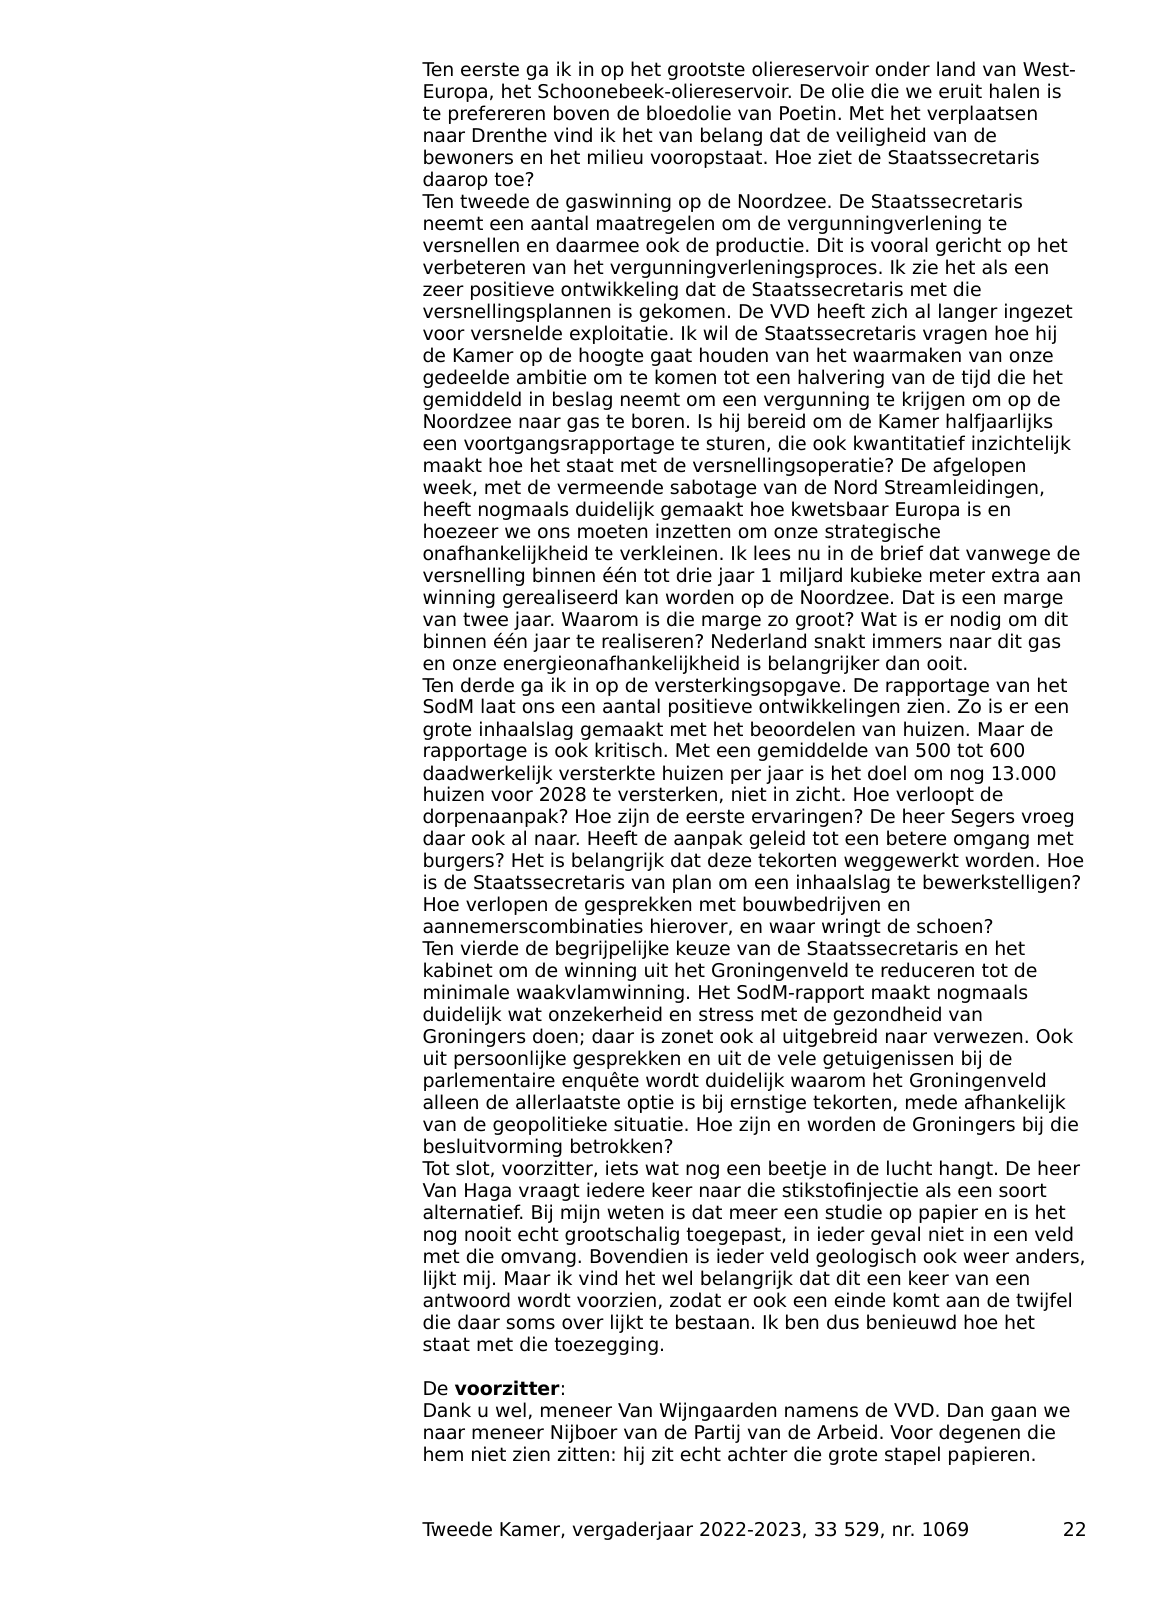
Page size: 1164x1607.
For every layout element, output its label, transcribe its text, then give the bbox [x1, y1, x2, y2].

text Ten tweede de gaswinning op de Noordzee. De Staatssecretaris neemt een aantal maatregelen om de vergunningverlening te versnellen en daarmee ook de productie. Dit is vooral gericht op het verbeteren van het vergunningverleningsproces. Ik zie het als een zeer positieve ontwikkeling dat de Staatssecretaris met die versnellingsplannen is gekomen. De VVD heeft zich al langer ingezet voor versnelde exploitatie. Ik wil de Staatssecretaris vragen hoe hij de Kamer op de hoogte gaat houden van het waarmaken van onze gedeelde ambitie om te komen tot een halvering van de tijd die het gemiddeld in beslag neemt om een vergunning te krijgen om op de Noordzee naar gas te boren. Is hij bereid om de Kamer halfjaarlijks een voortgangsrapportage te sturen, die ook kwantitatief inzichtelijk maakt hoe het staat met de versnellingsoperatie? De afgelopen week, met de vermeende sabotage van de Nord Streamleidingen, heeft nogmaals duidelijk gemaakt hoe kwetsbaar Europa is en hoezeer we ons moeten inzetten om onze strategische onafhankelijkheid te verkleinen. Ik lees nu in de brief dat vanwege de versnelling binnen één tot drie jaar 1 miljard kubieke meter extra aan winning gerealiseerd kan worden op de Noordzee. Dat is een marge van twee jaar. Waarom is die marge zo groot? Wat is er nodig om dit binnen één jaar te realiseren? Nederland snakt immers naar dit gas en onze energieonafhankelijkheid is belangrijker dan ooit. [422, 191, 1087, 674]
text Ten eerste ga ik in op het grootste oliereservoir onder land van West-Europa, het Schoonebeek-oliereservoir. De olie die we eruit halen is te prefereren boven de bloedolie van Poetin. Met het verplaatsen naar Drenthe vind ik het van belang dat de veiligheid van de bewoners en het milieu vooropstaat. Hoe ziet de Staatssecretaris daarop toe? [422, 59, 1087, 191]
text Tot slot, voorzitter, iets wat nog een beetje in de lucht hangt. De heer Van Haga vraagt iedere keer naar die stikstofinjectie als een soort alternatief. Bij mijn weten is dat meer een studie op papier en is het nog nooit echt grootschalig toegepast, in ieder geval niet in een veld met die omvang. Bovendien is ieder veld geologisch ook weer anders, lijkt mij. Maar ik vind het wel belangrijk dat dit een keer van een antwoord wordt voorzien, zodat er ook een einde komt aan de twijfel die daar soms over lijkt te bestaan. Ik ben dus benieuwd hoe het staat met die toezegging. [422, 1158, 1087, 1356]
text Ten vierde de begrijpelijke keuze van de Staatssecretaris en het kabinet om de winning uit het Groningenveld te reduceren tot de minimale waakvlamwinning. Het SodM-rapport maakt nogmaals duidelijk wat onzekerheid en stress met de gezondheid van Groningers doen; daar is zonet ook al uitgebreid naar verwezen. Ook uit persoonlijke gesprekken en uit de vele getuigenissen bij de parlementaire enquête wordt duidelijk waarom het Groningenveld alleen de allerlaatste optie is bij ernstige tekorten, mede afhankelijk van de geopolitieke situatie. Hoe zijn en worden de Groningers bij die besluitvorming betrokken? [422, 938, 1087, 1158]
text Dank u wel, meneer Van Wijngaarden namens de VVD. Dan gaan we naar meneer Nijboer van de Partij van de Arbeid. Voor degenen die hem niet zien zitten: hij zit echt achter die grote stapel papieren. [422, 1400, 1087, 1466]
text De voorzitter: [422, 1378, 1087, 1400]
text Ten derde ga ik in op de versterkingsopgave. De rapportage van het SodM laat ons een aantal positieve ontwikkelingen zien. Zo is er een grote inhaalslag gemaakt met het beoordelen van huizen. Maar de rapportage is ook kritisch. Met een gemiddelde van 500 tot 600 daadwerkelijk versterkte huizen per jaar is het doel om nog 13.000 huizen voor 2028 te versterken, niet in zicht. Hoe verloopt de dorpenaanpak? Hoe zijn de eerste ervaringen? De heer Segers vroeg daar ook al naar. Heeft de aanpak geleid tot een betere omgang met burgers? Het is belangrijk dat deze tekorten weggewerkt worden. Hoe is de Staatssecretaris van plan om een inhaalslag te bewerkstelligen? Hoe verlopen de gesprekken met bouwbedrijven en aannemerscombinaties hierover, en waar wringt de schoen? [422, 674, 1087, 938]
